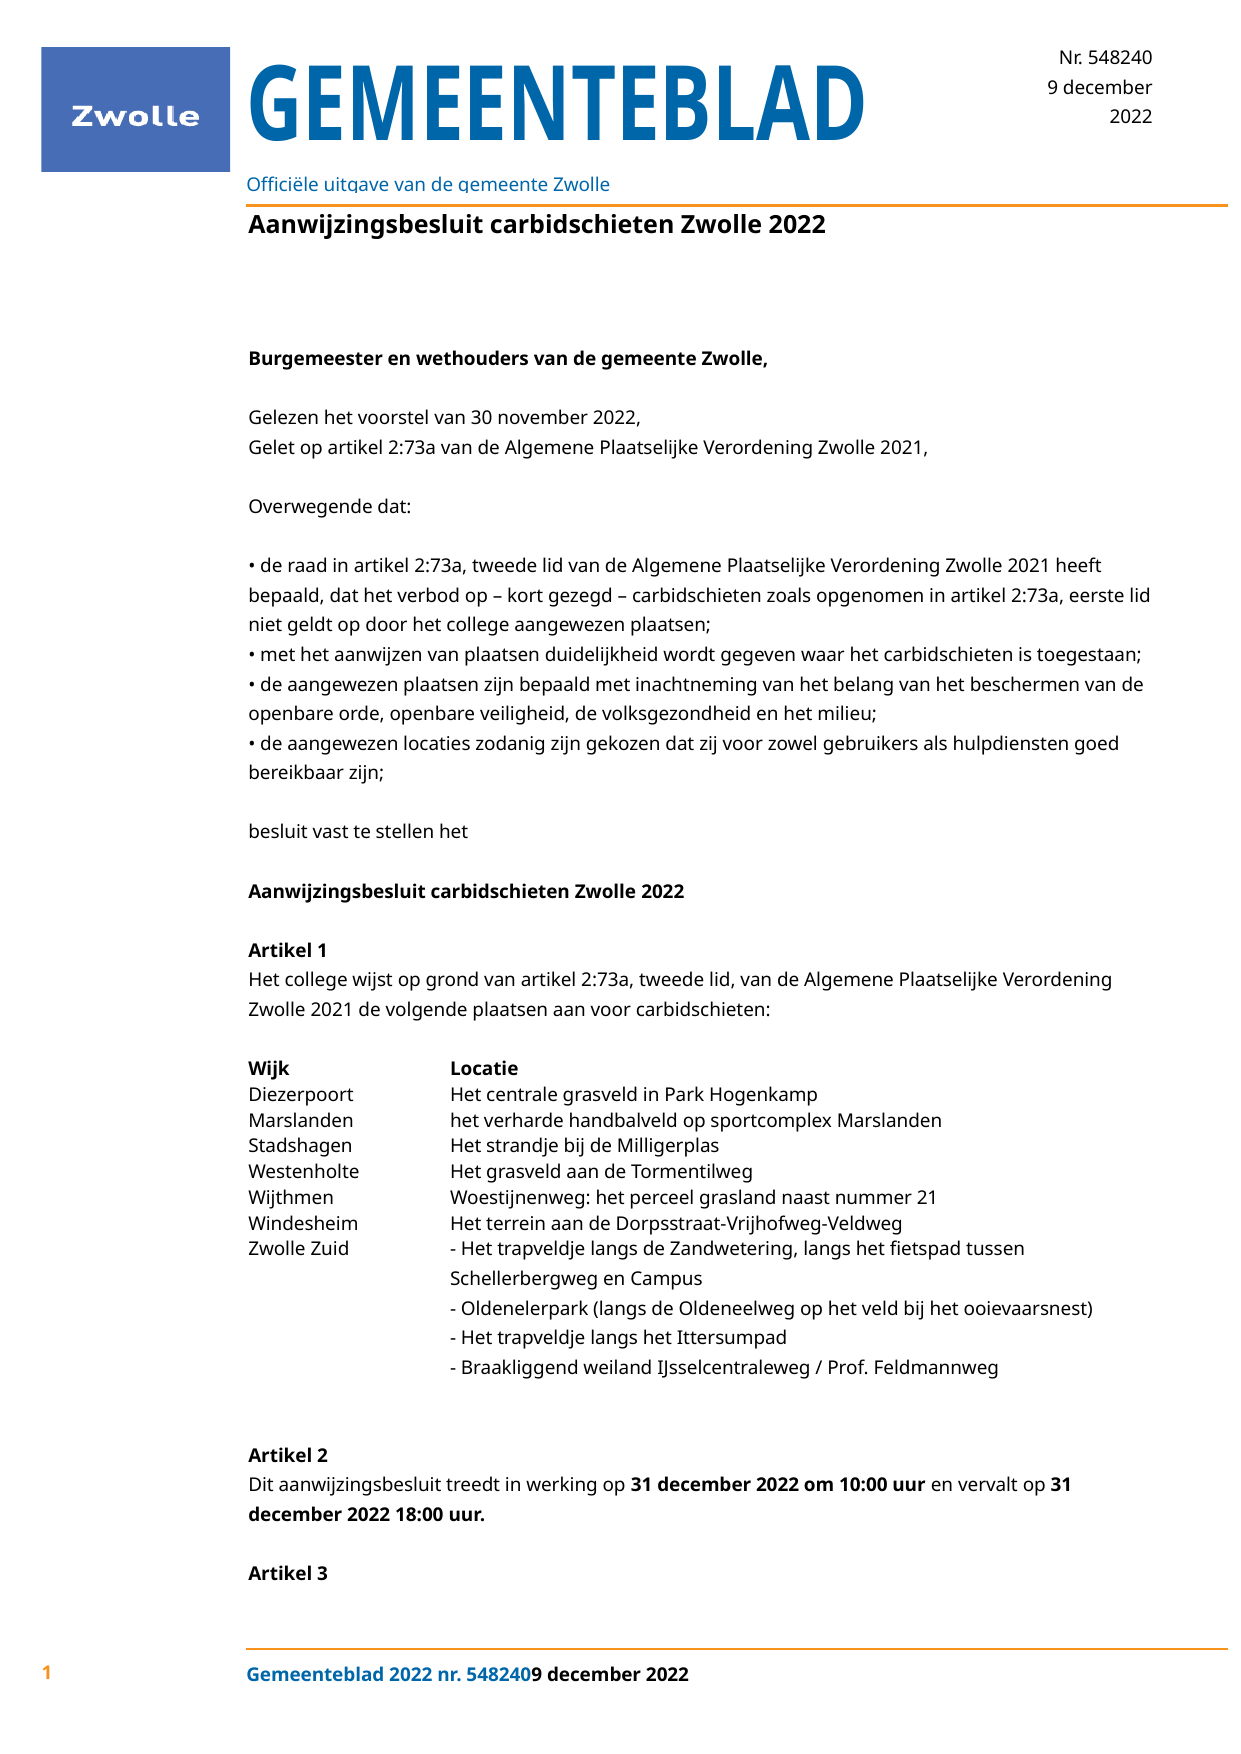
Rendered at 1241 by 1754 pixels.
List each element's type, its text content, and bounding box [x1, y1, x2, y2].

table_cell Het centrale grasveld in Park Hogenkamp [450, 1081, 1152, 1107]
table_cell Stadshagen [248, 1133, 450, 1158]
text besluit vast te stellen het [248, 819, 1152, 844]
table_cell Zwolle Zuid [248, 1236, 450, 1379]
text Artikel 1 [248, 937, 1152, 963]
table_cell Marslanden [248, 1107, 450, 1133]
text • met het aanwijzen van plaatsen duidelijkheid wordt gegeven waar het carbidschieten is toegestaan; [248, 641, 1152, 667]
table_cell Het strandje bij de Milligerplas [450, 1133, 1152, 1158]
text Gelet op artikel 2:73a van de Algemene Plaatselijke Verordening Zwolle 2021, [248, 434, 1152, 460]
table_cell Wijthmen [248, 1184, 450, 1210]
text Aanwijzingsbesluit carbidschieten Zwolle 2022 [248, 207, 1152, 241]
text Het college wijst op grond van artikel 2:73a, tweede lid, van de Algemene Plaatselijke Verordening Zwolle 2021 de volgende plaatsen aan voor carbidschieten: [248, 967, 1152, 1022]
text Artikel 3 [248, 1560, 1152, 1586]
text Overwegende dat: [248, 493, 1152, 519]
text • de aangewezen locaties zodanig zijn gekozen dat zij voor zowel gebruikers als hulpdiensten goed bereikbaar zijn; [248, 730, 1152, 785]
text • de aangewezen plaatsen zijn bepaald met inachtneming van het belang van het beschermen van de openbare orde, openbare veiligheid, de volksgezondheid en het milieu; [248, 671, 1152, 726]
text Artikel 2 [248, 1442, 1152, 1468]
table_header Wijk [248, 1055, 450, 1081]
text Gelezen het voorstel van 30 november 2022, [248, 404, 1152, 430]
table_cell Woestijnenweg: het perceel grasland naast nummer 21 [450, 1184, 1152, 1210]
table_cell - Het trapveldje langs de Zandwetering, langs het fietspad tussen Schellerbergweg en Campus - Oldenelerpark (langs de Oldeneelweg op het veld bij het ooievaarsnest) - Het trapveldje langs het Ittersumpad - Braakliggend weiland IJsselcentraleweg / Prof. Feldmannweg [450, 1236, 1152, 1379]
table_cell Het terrein aan de Dorpsstraat-Vrijhofweg-Veldweg [450, 1210, 1152, 1236]
table_cell Het grasveld aan de Tormentilweg [450, 1158, 1152, 1184]
text Aanwijzingsbesluit carbidschieten Zwolle 2022 [248, 878, 1152, 903]
table_cell Windesheim [248, 1210, 450, 1236]
picture [41, 47, 231, 172]
table_cell Diezerpoort [248, 1081, 450, 1107]
text Burgemeester en wethouders van de gemeente Zwolle, [248, 345, 1152, 371]
table_cell Westenholte [248, 1158, 450, 1184]
text • de raad in artikel 2:73a, tweede lid van de Algemene Plaatselijke Verordening Zwolle 2021 heeft bepaald, dat het verbod op – kort gezegd – carbidschieten zoals opgenomen in artikel 2:73a, eerste lid niet geldt op door het college aangewezen plaatsen; [248, 552, 1152, 637]
table_cell het verharde handbalveld op sportcomplex Marslanden [450, 1107, 1152, 1133]
table_header Locatie [450, 1055, 1152, 1081]
text Dit aanwijzingsbesluit treedt in werking op 31 december 2022 om 10:00 uur en vervalt op 31 december 2022 18:00 uur. [248, 1472, 1152, 1527]
